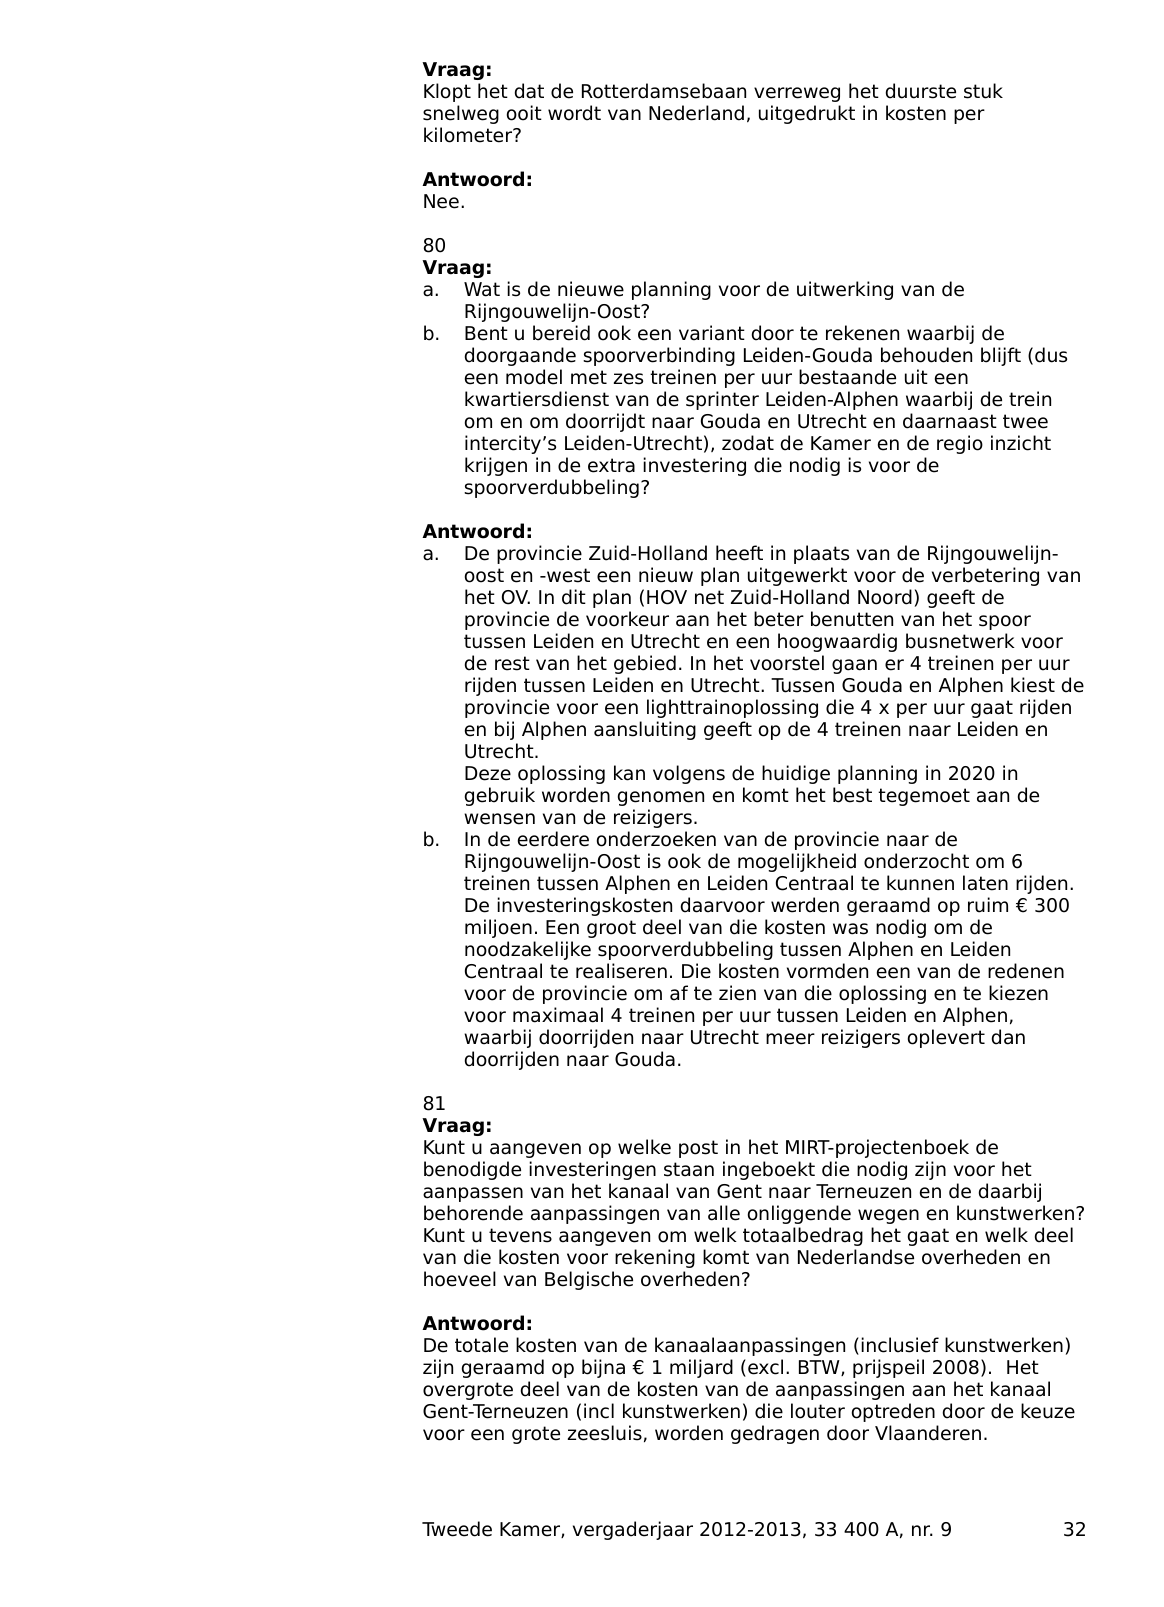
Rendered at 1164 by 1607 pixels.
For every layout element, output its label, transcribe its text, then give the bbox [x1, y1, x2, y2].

text 81 [422, 1093, 1087, 1115]
text Nee. [422, 191, 1087, 213]
text Vraag: [422, 257, 1087, 279]
text Klopt het dat de Rotterdamsebaan verreweg het duurste stuk snelweg ooit wordt van Nederland, uitgedrukt in kosten per kilometer? [422, 81, 1087, 147]
text Antwoord: [422, 169, 1087, 191]
text De totale kosten van de kanaalaanpassingen (inclusief kunstwerken) zijn geraamd op bijna € 1 miljard (excl. BTW, prijspeil 2008). Het overgrote deel van de kosten van de aanpassingen aan het kanaal Gent-Terneuzen (incl kunstwerken) die louter optreden door de keuze voor een grote zeesluis, worden gedragen door Vlaanderen. [422, 1335, 1087, 1445]
text 80 [422, 235, 1087, 257]
text Deze oplossing kan volgens de huidige planning in 2020 in gebruik worden genomen en komt het best tegemoet aan de wensen van de reizigers. [464, 763, 1087, 829]
text Kunt u aangeven op welke post in het MIRT-projectenboek de benodigde investeringen staan ingeboekt die nodig zijn voor het aanpassen van het kanaal van Gent naar Terneuzen en de daarbij behorende aanpassingen van alle onliggende wegen en kunstwerken? Kunt u tevens aangeven om welk totaalbedrag het gaat en welk deel van die kosten voor rekening komt van Nederlandse overheden en hoeveel van Belgische overheden? [422, 1137, 1087, 1291]
text Antwoord: [422, 521, 1087, 543]
text Antwoord: [422, 1313, 1087, 1335]
text Vraag: [422, 59, 1087, 81]
text a. Wat is de nieuwe planning voor de uitwerking van de Rijngouwelijn-Oost? [422, 279, 1087, 323]
text b. In de eerdere onderzoeken van de provincie naar de Rijngouwelijn-Oost is ook de mogelijkheid onderzocht om 6 treinen tussen Alphen en Leiden Centraal te kunnen laten rijden. De investeringskosten daarvoor werden geraamd op ruim € 300 miljoen. Een groot deel van die kosten was nodig om de noodzakelijke spoorverdubbeling tussen Alphen en Leiden Centraal te realiseren. Die kosten vormden een van de redenen voor de provincie om af te zien van die oplossing en te kiezen voor maximaal 4 treinen per uur tussen Leiden en Alphen, waarbij doorrijden naar Utrecht meer reizigers oplevert dan doorrijden naar Gouda. [422, 829, 1087, 1071]
text a. De provincie Zuid-Holland heeft in plaats van de Rijngouwelijn-oost en -west een nieuw plan uitgewerkt voor de verbetering van het OV. In dit plan (HOV net Zuid-Holland Noord) geeft de provincie de voorkeur aan het beter benutten van het spoor tussen Leiden en Utrecht en een hoogwaardig busnetwerk voor de rest van het gebied. In het voorstel gaan er 4 treinen per uur rijden tussen Leiden en Utrecht. Tussen Gouda en Alphen kiest de provincie voor een lighttrainoplossing die 4 x per uur gaat rijden en bij Alphen aansluiting geeft op de 4 treinen naar Leiden en Utrecht. [422, 543, 1087, 763]
text b. Bent u bereid ook een variant door te rekenen waarbij de doorgaande spoorverbinding Leiden-Gouda behouden blijft (dus een model met zes treinen per uur bestaande uit een kwartiersdienst van de sprinter Leiden-Alphen waarbij de trein om en om doorrijdt naar Gouda en Utrecht en daarnaast twee intercity’s Leiden-Utrecht), zodat de Kamer en de regio inzicht krijgen in de extra investering die nodig is voor de spoorverdubbeling? [422, 323, 1087, 499]
text Vraag: [422, 1115, 1087, 1137]
